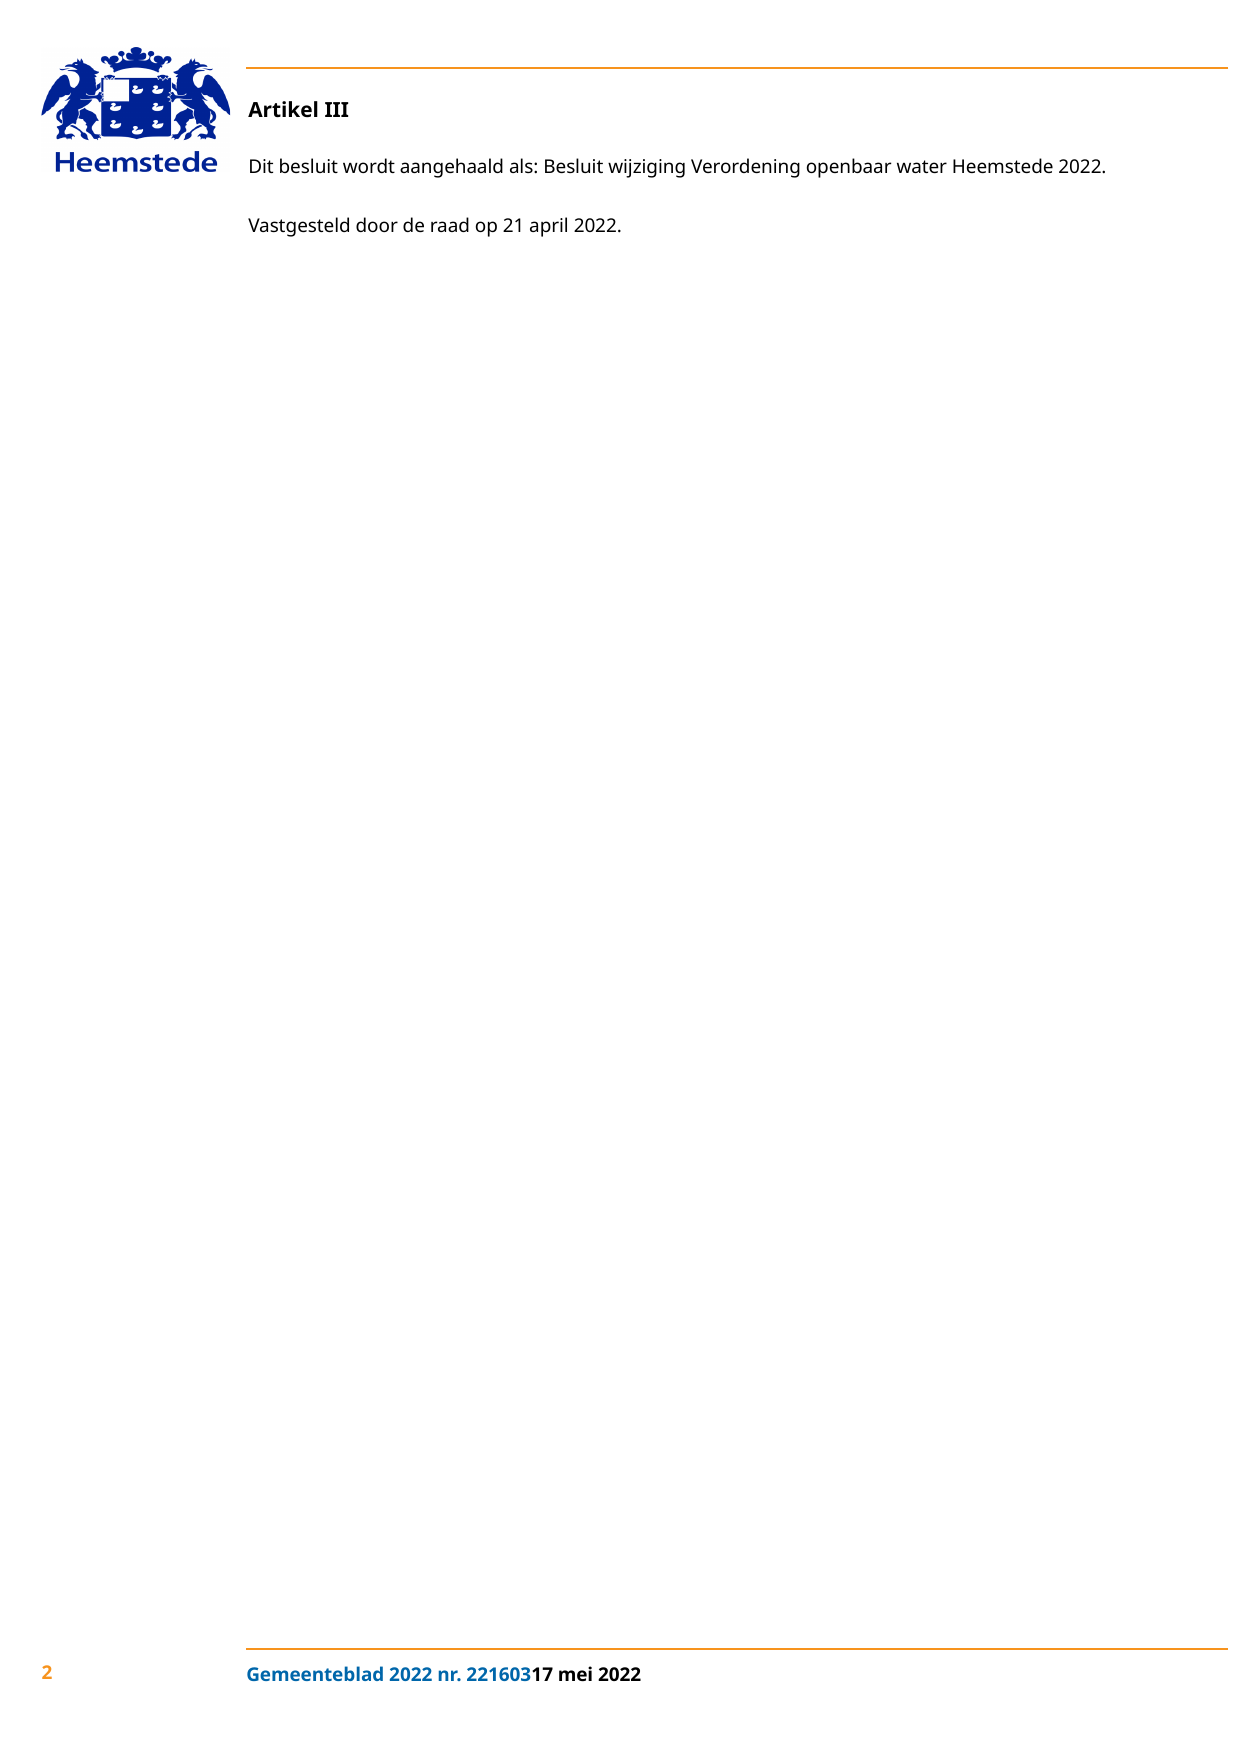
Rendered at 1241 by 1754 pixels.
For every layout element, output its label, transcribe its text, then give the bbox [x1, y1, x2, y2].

text Dit besluit wordt aangehaald als: Besluit wijziging Verordening openbaar water Heemstede 2022. [248, 153, 1152, 178]
picture [41, 47, 231, 172]
text Vastgesteld door de raad op 21 april 2022. [248, 212, 1152, 238]
text Artikel III [248, 95, 1152, 123]
